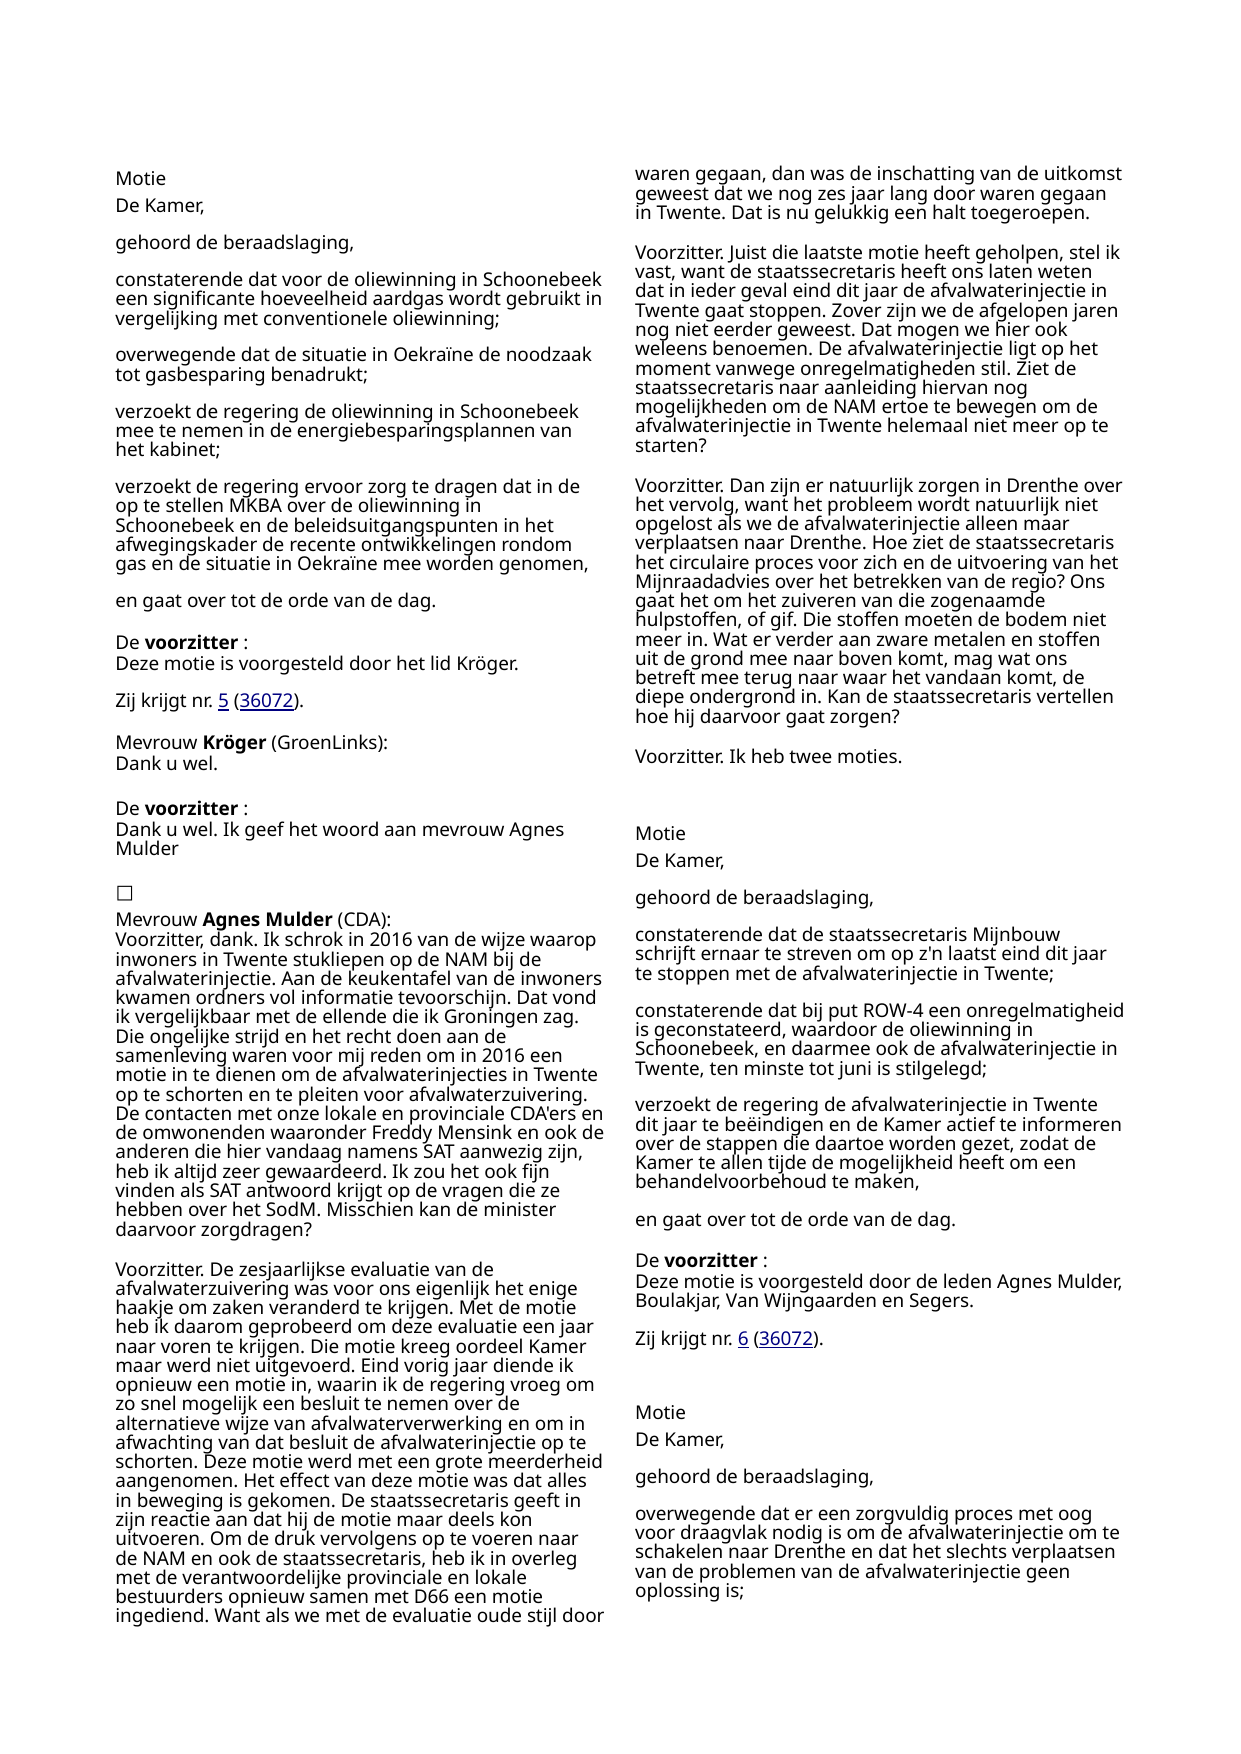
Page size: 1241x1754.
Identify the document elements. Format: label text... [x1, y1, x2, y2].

text Motie [115, 165, 605, 191]
text De Kamer, [635, 852, 1125, 871]
text Deze motie is voorgesteld door de leden Agnes Mulder, Boulakjar, Van Wijngaarden en Segers. [635, 1273, 1125, 1312]
text Mevrouw Kröger (GroenLinks): [115, 729, 605, 755]
text gehoord de beraadslaging, [115, 234, 605, 253]
text De Kamer, [115, 197, 605, 216]
text en gaat over tot de orde van de dag. [115, 592, 605, 612]
text Voorzitter. Ik heb twee moties. [635, 748, 1125, 767]
text Voorzitter, dank. Ik schrok in 2016 van de wijze waarop inwoners in Twente stukliepen op de NAM bij de afvalwaterinjectie. Aan de keukentafel van de inwoners kwamen ordners vol informatie tevoorschijn. Dat vond ik vergelijkbaar met de ellende die ik Groningen zag. Die ongelijke strijd en het recht doen aan de samenleving waren voor mij reden om in 2016 een motie in te dienen om de afvalwaterinjecties in Twente op te schorten en te pleiten voor afvalwaterzuivering. De contacten met onze lokale en provinciale CDA'ers en de omwonenden waaronder Freddy Mensink en ook de anderen die hier vandaag namens SAT aanwezig zijn, heb ik altijd zeer gewaardeerd. Ik zou het ook fijn vinden als SAT antwoord krijgt op de vragen die ze hebben over het SodM. Misschien kan de minister daarvoor zorgdragen? [115, 931, 605, 1240]
text constaterende dat de staatssecretaris Mijnbouw schrijft ernaar te streven om op z'n laatst eind dit jaar te stoppen met de afvalwaterinjectie in Twente; [635, 926, 1125, 984]
text Motie [635, 1399, 1125, 1425]
text Deze motie is voorgesteld door het lid Kröger. [115, 655, 605, 674]
text De Kamer, [635, 1431, 1125, 1450]
text overwegende dat er een zorgvuldig proces met oog voor draagvlak nodig is om de afvalwaterinjectie om te schakelen naar Drenthe en dat het slechts verplaatsen van de problemen van de afvalwaterinjectie geen oplossing is; [635, 1505, 1125, 1601]
text waren gegaan, dan was de inschatting van de uitkomst geweest dat we nog zes jaar lang door waren gegaan in Twente. Dat is nu gelukkig een halt toegeroepen. [635, 165, 1125, 223]
text Voorzitter. Dan zijn er natuurlijk zorgen in Drenthe over het vervolg, want het probleem wordt natuurlijk niet opgelost als we de afvalwaterinjectie alleen maar verplaatsen naar Drenthe. Hoe ziet de staatssecretaris het circulaire proces voor zich en de uitvoering van het Mijnraadadvies over het betrekken van de regio? Ons gaat het om het zuiveren van die zogenaamde hulpstoffen, of gif. Die stoffen moeten de bodem niet meer in. Wat er verder aan zware metalen en stoffen uit de grond mee naar boven komt, mag wat ons betreft mee terug naar waar het vandaan komt, de diepe ondergrond in. Kan de staatssecretaris vertellen hoe hij daarvoor gaat zorgen? [635, 477, 1125, 727]
text verzoekt de regering ervoor zorg te dragen dat in de op te stellen MKBA over de oliewinning in Schoonebeek en de beleidsuitgangspunten in het afwegingskader de recente ontwikkelingen rondom gas en de situatie in Oekraïne mee worden genomen, [115, 478, 605, 574]
text Dank u wel. [115, 755, 605, 774]
text De voorzitter : [115, 629, 605, 655]
text gehoord de beraadslaging, [635, 1468, 1125, 1487]
text Motie [635, 821, 1125, 846]
text constaterende dat bij put ROW-4 een onregelmatigheid is geconstateerd, waardoor de oliewinning in Schoonebeek, en daarmee ook de afvalwaterinjectie in Twente, ten minste tot juni is stilgelegd; [635, 1002, 1125, 1079]
text overwegende dat de situatie in Oekraïne de noodzaak tot gasbesparing benadrukt; [115, 346, 605, 385]
text verzoekt de regering de afvalwaterinjectie in Twente dit jaar te beëindigen en de Kamer actief te informeren over de stappen die daartoe worden gezet, zodat de Kamer te allen tijde de mogelijkheid heeft om een behandelvoorbehoud te maken, [635, 1096, 1125, 1193]
text verzoekt de regering de oliewinning in Schoonebeek mee te nemen in de energiebesparingsplannen van het kabinet; [115, 403, 605, 461]
text De voorzitter : [635, 1247, 1125, 1273]
text De voorzitter : [115, 795, 605, 821]
text gehoord de beraadslaging, [635, 889, 1125, 908]
text Dank u wel. Ik geef het woord aan mevrouw Agnes Mulder [115, 821, 605, 859]
text Zij krijgt nr. 5 (36072). [115, 692, 605, 711]
text constaterende dat voor de oliewinning in Schoonebeek een significante hoeveelheid aardgas wordt gebruikt in vergelijking met conventionele oliewinning; [115, 271, 605, 329]
text Zij krijgt nr. 6 (36072). [635, 1329, 1125, 1349]
text Voorzitter. Juist die laatste motie heeft geholpen, stel ik vast, want de staatssecretaris heeft ons laten weten dat in ieder geval eind dit jaar de afvalwaterinjectie in Twente gaat stoppen. Zover zijn we de afgelopen jaren nog niet eerder geweest. Dat mogen we hier ook weleens benoemen. De afvalwaterinjectie ligt op het moment vanwege onregelmatigheden stil. Ziet de staatssecretaris naar aanleiding hiervan nog mogelijkheden om de NAM ertoe te bewegen om de afvalwaterinjectie in Twente helemaal niet meer op te starten? [635, 244, 1125, 456]
text en gaat over tot de orde van de dag. [635, 1211, 1125, 1230]
text Mevrouw Agnes Mulder (CDA): [115, 906, 605, 931]
text ⬜ [115, 880, 605, 906]
text Voorzitter. De zesjaarlijkse evaluatie van de afvalwaterzuivering was voor ons eigenlijk het enige haakje om zaken veranderd te krijgen. Met de motie heb ik daarom geprobeerd om deze evaluatie een jaar naar voren te krijgen. Die motie kreeg oordeel Kamer maar werd niet uitgevoerd. Eind vorig jaar diende ik opnieuw een motie in, waarin ik de regering vroeg om zo snel mogelijk een besluit te nemen over de alternatieve wijze van afvalwaterverwerking en om in afwachting van dat besluit de afvalwaterinjectie op te schorten. Deze motie werd met een grote meerderheid aangenomen. Het effect van deze motie was dat alles in beweging is gekomen. De staatssecretaris geeft in zijn reactie aan dat hij de motie maar deels kon uitvoeren. Om de druk vervolgens op te voeren naar de NAM en ook de staatssecretaris, heb ik in overleg met de verantwoordelijke provinciale en lokale bestuurders opnieuw samen met D66 een motie ingediend. Want als we met de evaluatie oude stijl door [115, 1261, 605, 1627]
